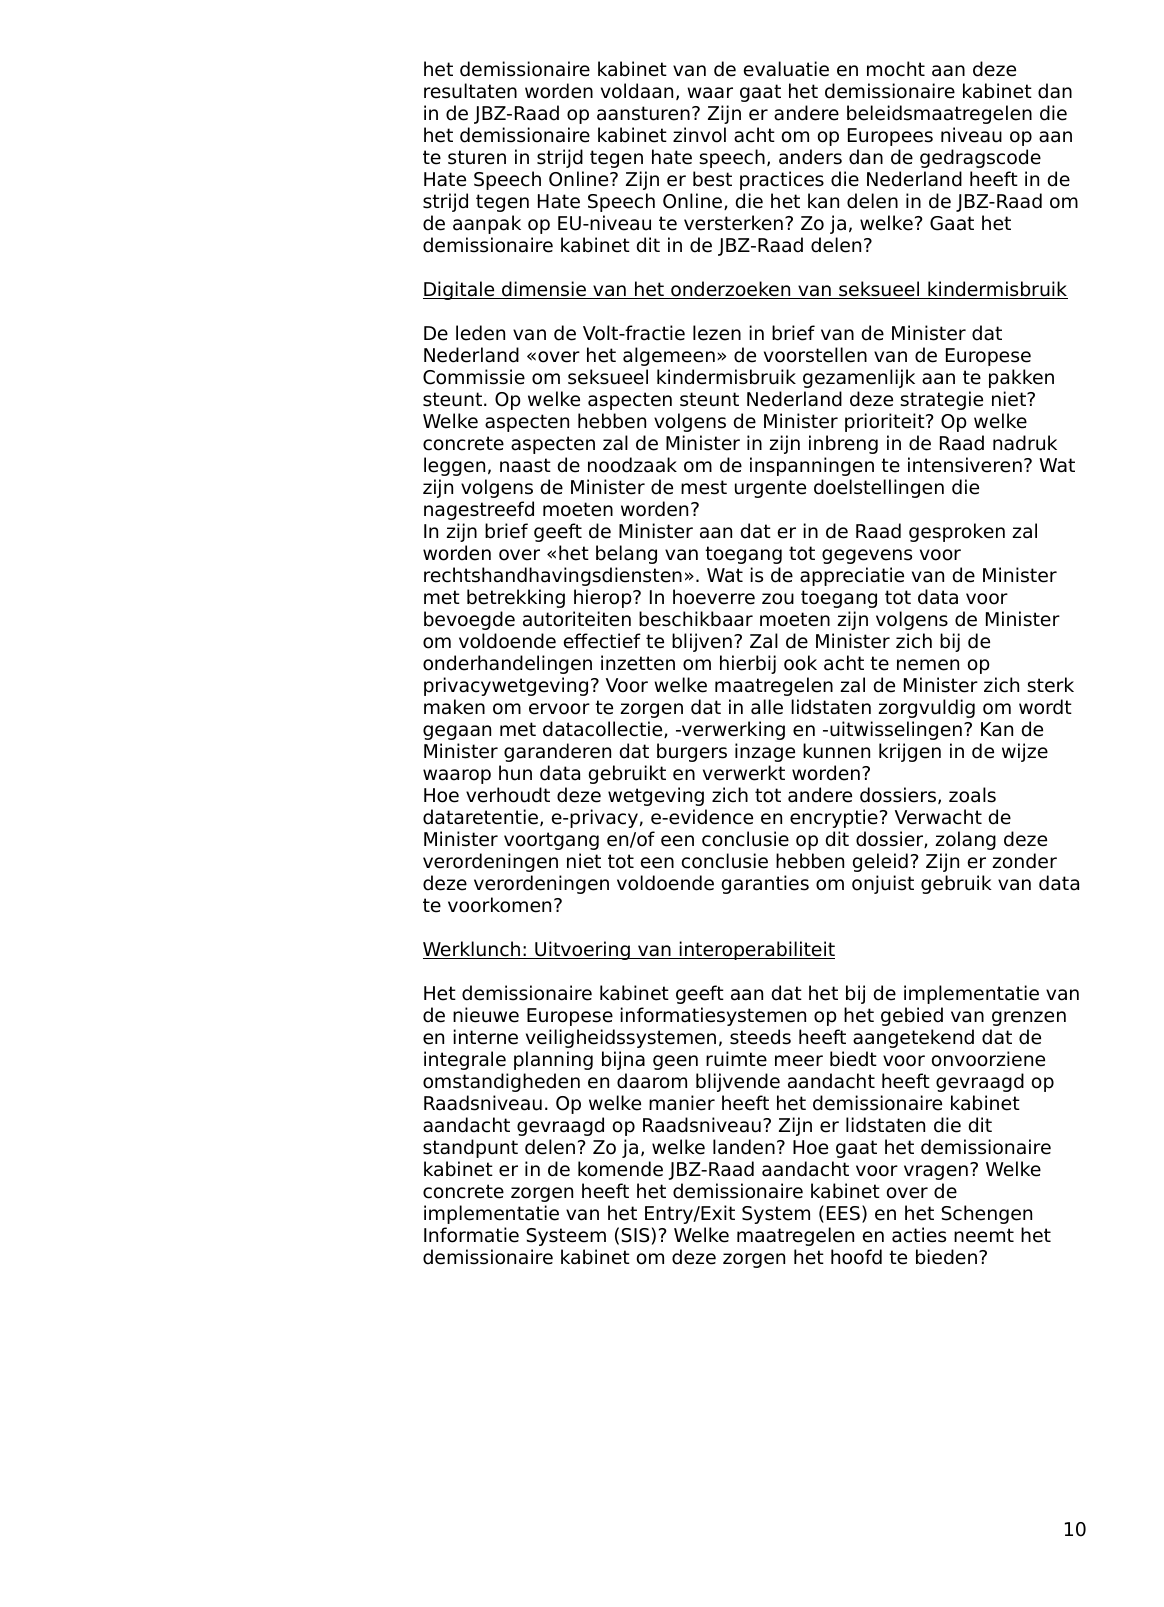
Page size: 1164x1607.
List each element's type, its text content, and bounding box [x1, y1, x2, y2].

text De leden van de Volt-fractie lezen in brief van de Minister dat Nederland «over het algemeen» de voorstellen van de Europese Commissie om seksueel kindermisbruik gezamenlijk aan te pakken steunt. Op welke aspecten steunt Nederland deze strategie niet? Welke aspecten hebben volgens de Minister prioriteit? Op welke concrete aspecten zal de Minister in zijn inbreng in de Raad nadruk leggen, naast de noodzaak om de inspanningen te intensiveren? Wat zijn volgens de Minister de mest urgente doelstellingen die nagestreefd moeten worden? [422, 323, 1087, 521]
subtitle Werklunch: Uitvoering van interoperabiliteit [422, 939, 1087, 961]
text Het demissionaire kabinet geeft aan dat het bij de implementatie van de nieuwe Europese informatiesystemen op het gebied van grenzen en interne veiligheidssystemen, steeds heeft aangetekend dat de integrale planning bijna geen ruimte meer biedt voor onvoorziene omstandigheden en daarom blijvende aandacht heeft gevraagd op Raadsniveau. Op welke manier heeft het demissionaire kabinet aandacht gevraagd op Raadsniveau? Zijn er lidstaten die dit standpunt delen? Zo ja, welke landen? Hoe gaat het demissionaire kabinet er in de komende JBZ-Raad aandacht voor vragen? Welke concrete zorgen heeft het demissionaire kabinet over de implementatie van het Entry/Exit System (EES) en het Schengen Informatie Systeem (SIS)? Welke maatregelen en acties neemt het demissionaire kabinet om deze zorgen het hoofd te bieden? [422, 983, 1087, 1269]
text het demissionaire kabinet van de evaluatie en mocht aan deze resultaten worden voldaan, waar gaat het demissionaire kabinet dan in de JBZ-Raad op aansturen? Zijn er andere beleidsmaatregelen die het demissionaire kabinet zinvol acht om op Europees niveau op aan te sturen in strijd tegen hate speech, anders dan de gedragscode Hate Speech Online? Zijn er best practices die Nederland heeft in de strijd tegen Hate Speech Online, die het kan delen in de JBZ-Raad om de aanpak op EU-niveau te versterken? Zo ja, welke? Gaat het demissionaire kabinet dit in de JBZ-Raad delen? [422, 59, 1087, 257]
text Hoe verhoudt deze wetgeving zich tot andere dossiers, zoals dataretentie, e-privacy, e-evidence en encryptie? Verwacht de Minister voortgang en/of een conclusie op dit dossier, zolang deze verordeningen niet tot een conclusie hebben geleid? Zijn er zonder deze verordeningen voldoende garanties om onjuist gebruik van data te voorkomen? [422, 785, 1087, 917]
subtitle Digitale dimensie van het onderzoeken van seksueel kindermisbruik [422, 279, 1087, 301]
text In zijn brief geeft de Minister aan dat er in de Raad gesproken zal worden over «het belang van toegang tot gegevens voor rechtshandhavingsdiensten». Wat is de appreciatie van de Minister met betrekking hierop? In hoeverre zou toegang tot data voor bevoegde autoriteiten beschikbaar moeten zijn volgens de Minister om voldoende effectief te blijven? Zal de Minister zich bij de onderhandelingen inzetten om hierbij ook acht te nemen op privacywetgeving? Voor welke maatregelen zal de Minister zich sterk maken om ervoor te zorgen dat in alle lidstaten zorgvuldig om wordt gegaan met datacollectie, -verwerking en -uitwisselingen? Kan de Minister garanderen dat burgers inzage kunnen krijgen in de wijze waarop hun data gebruikt en verwerkt worden? [422, 521, 1087, 785]
